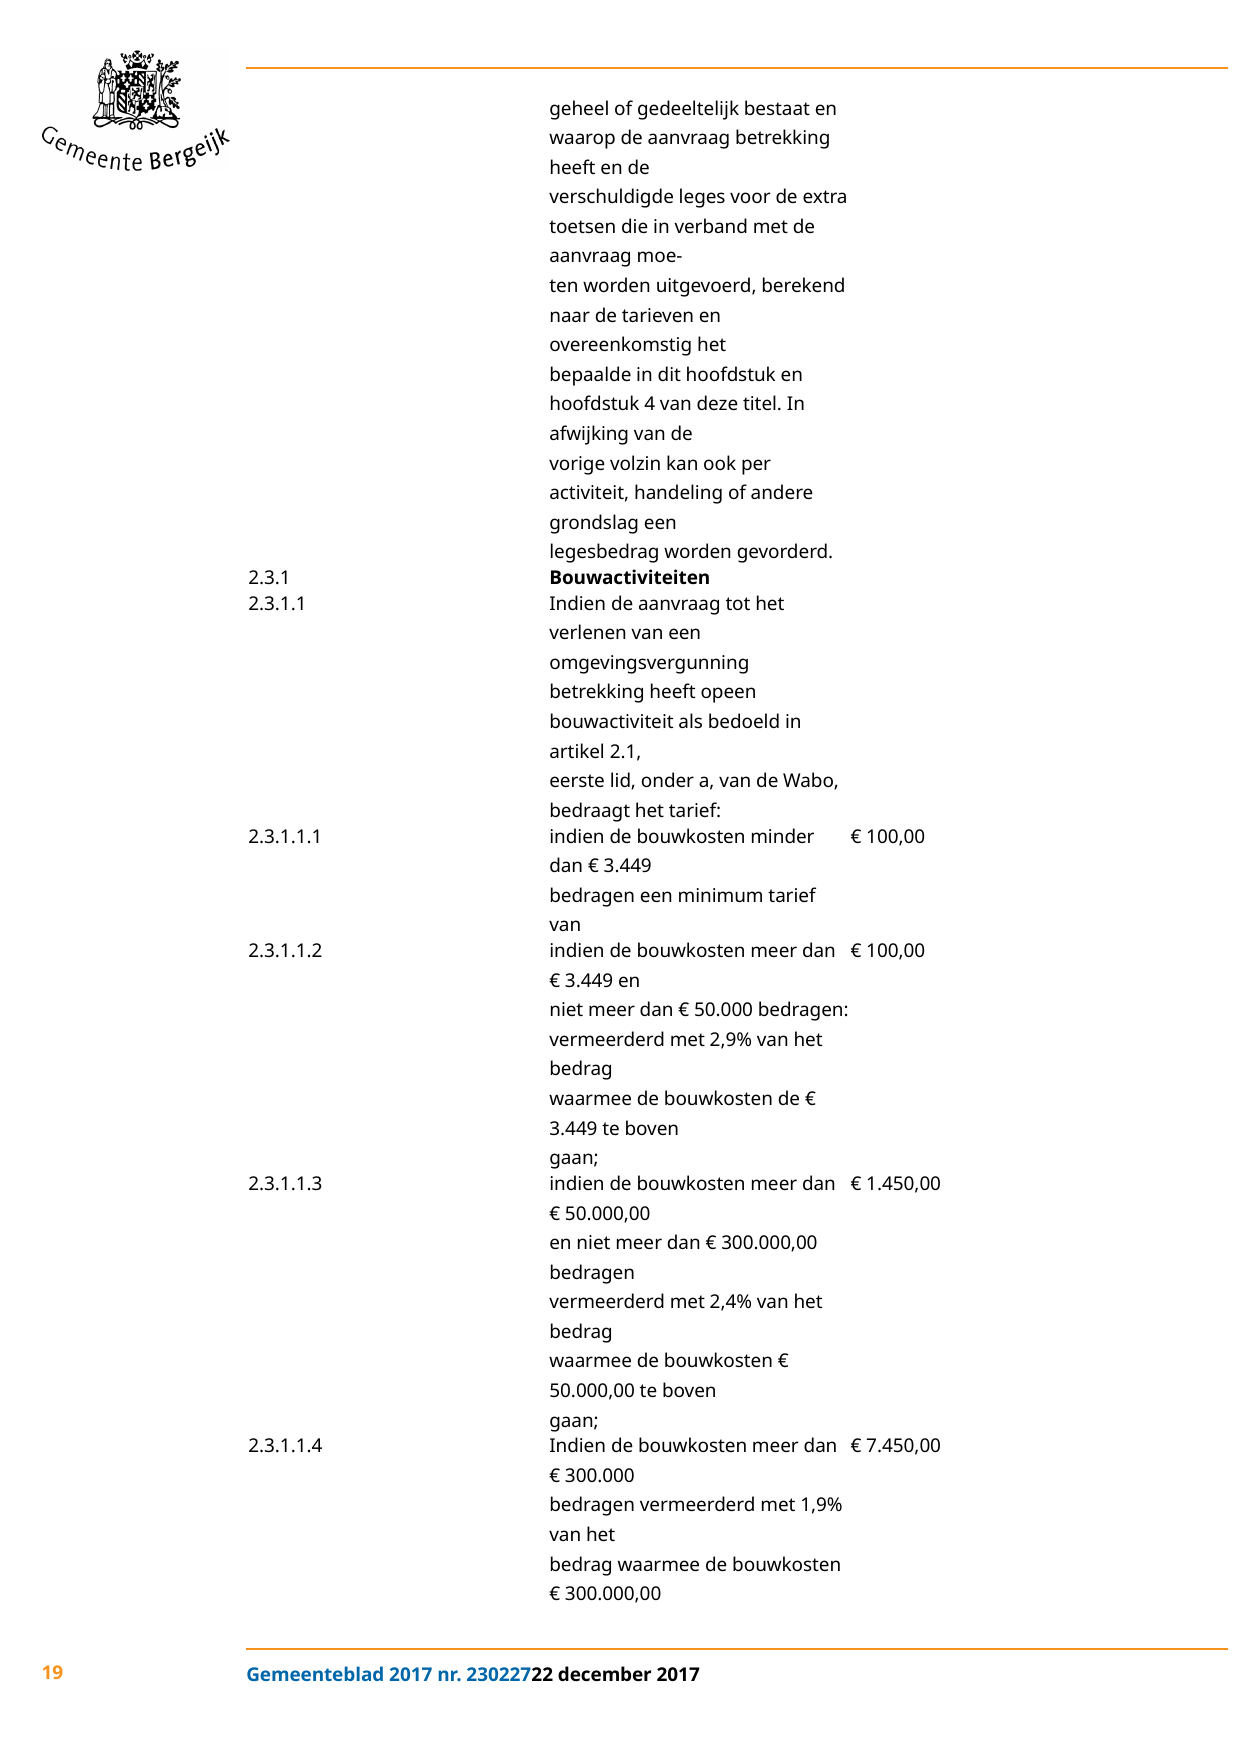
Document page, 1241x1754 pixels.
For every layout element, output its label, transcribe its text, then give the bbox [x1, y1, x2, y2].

table_cell 2.3.1.1.2 [248, 937, 549, 1170]
table_cell [248, 95, 549, 564]
table_cell [850, 95, 1152, 564]
table_cell 2.3.1.1.4 [248, 1433, 549, 1606]
table_cell indien de bouwkosten meer dan € 3.449 en niet meer dan € 50.000 bedragen: vermeerderd met 2,9% van het bedrag waarmee de bouwkosten de € 3.449 te boven gaan; [549, 937, 850, 1170]
table_cell € 1.450,00 [850, 1170, 1152, 1432]
table_cell € 100,00 [850, 937, 1152, 1170]
table_cell [850, 564, 1152, 590]
table_cell geheel of gedeeltelijk bestaat en waarop de aanvraag betrekking heeft en de verschuldigde leges voor de extra toetsen die in verband met de aanvraag moe- ten worden uitgevoerd, berekend naar de tarieven en overeenkomstig het bepaalde in dit hoofdstuk en hoofdstuk 4 van deze titel. In afwijking van de vorige volzin kan ook per activiteit, handeling of andere grondslag een legesbedrag worden gevorderd. [549, 95, 850, 564]
table_cell Bouwactiviteiten [549, 564, 850, 590]
table_cell indien de bouwkosten meer dan € 50.000,00 en niet meer dan € 300.000,00 bedragen vermeerderd met 2,4% van het bedrag waarmee de bouwkosten € 50.000,00 te boven gaan; [549, 1170, 850, 1432]
table_cell 2.3.1.1.1 [248, 823, 549, 937]
table_cell € 7.450,00 [850, 1433, 1152, 1606]
table_cell 2.3.1 [248, 564, 549, 590]
picture [41, 47, 231, 172]
table_cell 2.3.1.1 [248, 590, 549, 823]
table_cell [850, 590, 1152, 823]
table_cell € 100,00 [850, 823, 1152, 937]
table_cell indien de bouwkosten minder dan € 3.449 bedragen een minimum tarief van [549, 823, 850, 937]
table_cell Indien de bouwkosten meer dan € 300.000 bedragen vermeerderd met 1,9% van het bedrag waarmee de bouwkosten € 300.000,00 [549, 1433, 850, 1606]
table_cell 2.3.1.1.3 [248, 1170, 549, 1432]
table_cell Indien de aanvraag tot het verlenen van een omgevingsvergunning betrekking heeft opeen bouwactiviteit als bedoeld in artikel 2.1, eerste lid, onder a, van de Wabo, bedraagt het tarief: [549, 590, 850, 823]
